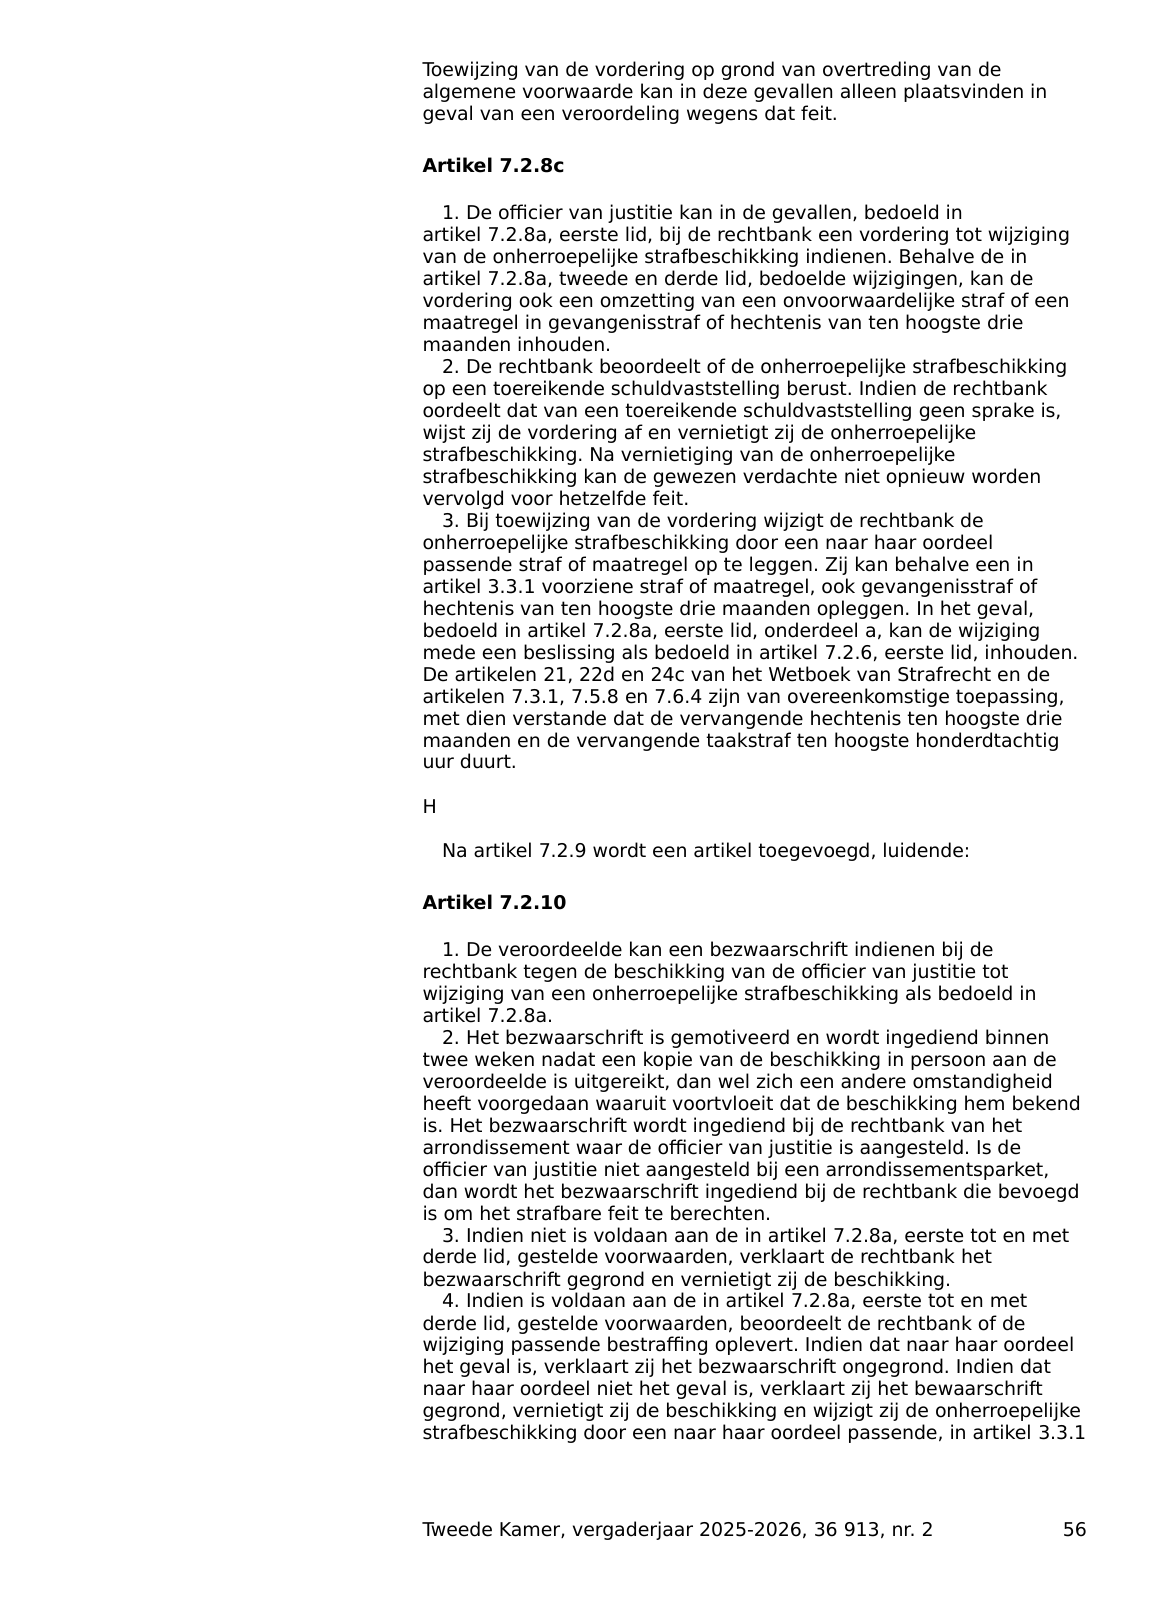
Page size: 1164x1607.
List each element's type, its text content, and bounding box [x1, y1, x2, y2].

text 1. De officier van justitie kan in de gevallen, bedoeld in artikel 7.2.8a, eerste lid, bij de rechtbank een vordering tot wijziging van de onherroepelijke strafbeschikking indienen. Behalve de in artikel 7.2.8a, tweede en derde lid, bedoelde wijzigingen, kan de vordering ook een omzetting van een onvoorwaardelijke straf of een maatregel in gevangenisstraf of hechtenis van ten hoogste drie maanden inhouden. [422, 202, 1087, 356]
text 1. De veroordeelde kan een bezwaarschrift indienen bij de rechtbank tegen de beschikking van de officier van justitie tot wijziging van een onherroepelijke strafbeschikking als bedoeld in artikel 7.2.8a. [422, 939, 1087, 1027]
text 2. De rechtbank beoordeelt of de onherroepelijke strafbeschikking op een toereikende schuldvaststelling berust. Indien de rechtbank oordeelt dat van een toereikende schuldvaststelling geen sprake is, wijst zij de vordering af en vernietigt zij de onherroepelijke strafbeschikking. Na vernietiging van de onherroepelijke strafbeschikking kan de gewezen verdachte niet opnieuw worden vervolgd voor hetzelfde feit. [422, 356, 1087, 510]
subtitle Artikel 7.2.8c [422, 155, 1087, 177]
text H [422, 796, 1087, 818]
text 2. Het bezwaarschrift is gemotiveerd en wordt ingediend binnen twee weken nadat een kopie van de beschikking in persoon aan de veroordeelde is uitgereikt, dan wel zich een andere omstandigheid heeft voorgedaan waaruit voortvloeit dat de beschikking hem bekend is. Het bezwaarschrift wordt ingediend bij de rechtbank van het arrondissement waar de officier van justitie is aangesteld. Is de officier van justitie niet aangesteld bij een arrondissementsparket, dan wordt het bezwaarschrift ingediend bij de rechtbank die bevoegd is om het strafbare feit te berechten. [422, 1027, 1087, 1224]
text Na artikel 7.2.9 wordt een artikel toegevoegd, luidende: [422, 840, 1087, 862]
text 3. Bij toewijzing van de vordering wijzigt de rechtbank de onherroepelijke strafbeschikking door een naar haar oordeel passende straf of maatregel op te leggen. Zij kan behalve een in artikel 3.3.1 voorziene straf of maatregel, ook gevangenisstraf of hechtenis van ten hoogste drie maanden opleggen. In het geval, bedoeld in artikel 7.2.8a, eerste lid, onderdeel a, kan de wijziging mede een beslissing als bedoeld in artikel 7.2.6, eerste lid, inhouden. De artikelen 21, 22d en 24c van het Wetboek van Strafrecht en de artikelen 7.3.1, 7.5.8 en 7.6.4 zijn van overeenkomstige toepassing, met dien verstande dat de vervangende hechtenis ten hoogste drie maanden en de vervangende taakstraf ten hoogste honderdtachtig uur duurt. [422, 510, 1087, 773]
text Toewijzing van de vordering op grond van overtreding van de algemene voorwaarde kan in deze gevallen alleen plaatsvinden in geval van een veroordeling wegens dat feit. [422, 59, 1087, 125]
text 4. Indien is voldaan aan de in artikel 7.2.8a, eerste tot en met derde lid, gestelde voorwaarden, beoordeelt de rechtbank of de wijziging passende bestraffing oplevert. Indien dat naar haar oordeel het geval is, verklaart zij het bezwaarschrift ongegrond. Indien dat naar haar oordeel niet het geval is, verklaart zij het bewaarschrift gegrond, vernietigt zij de beschikking en wijzigt zij de onherroepelijke strafbeschikking door een naar haar oordeel passende, in artikel 3.3.1 [422, 1290, 1087, 1444]
subtitle Artikel 7.2.10 [422, 892, 1087, 914]
text 3. Indien niet is voldaan aan de in artikel 7.2.8a, eerste tot en met derde lid, gestelde voorwaarden, verklaart de rechtbank het bezwaarschrift gegrond en vernietigt zij de beschikking. [422, 1224, 1087, 1290]
